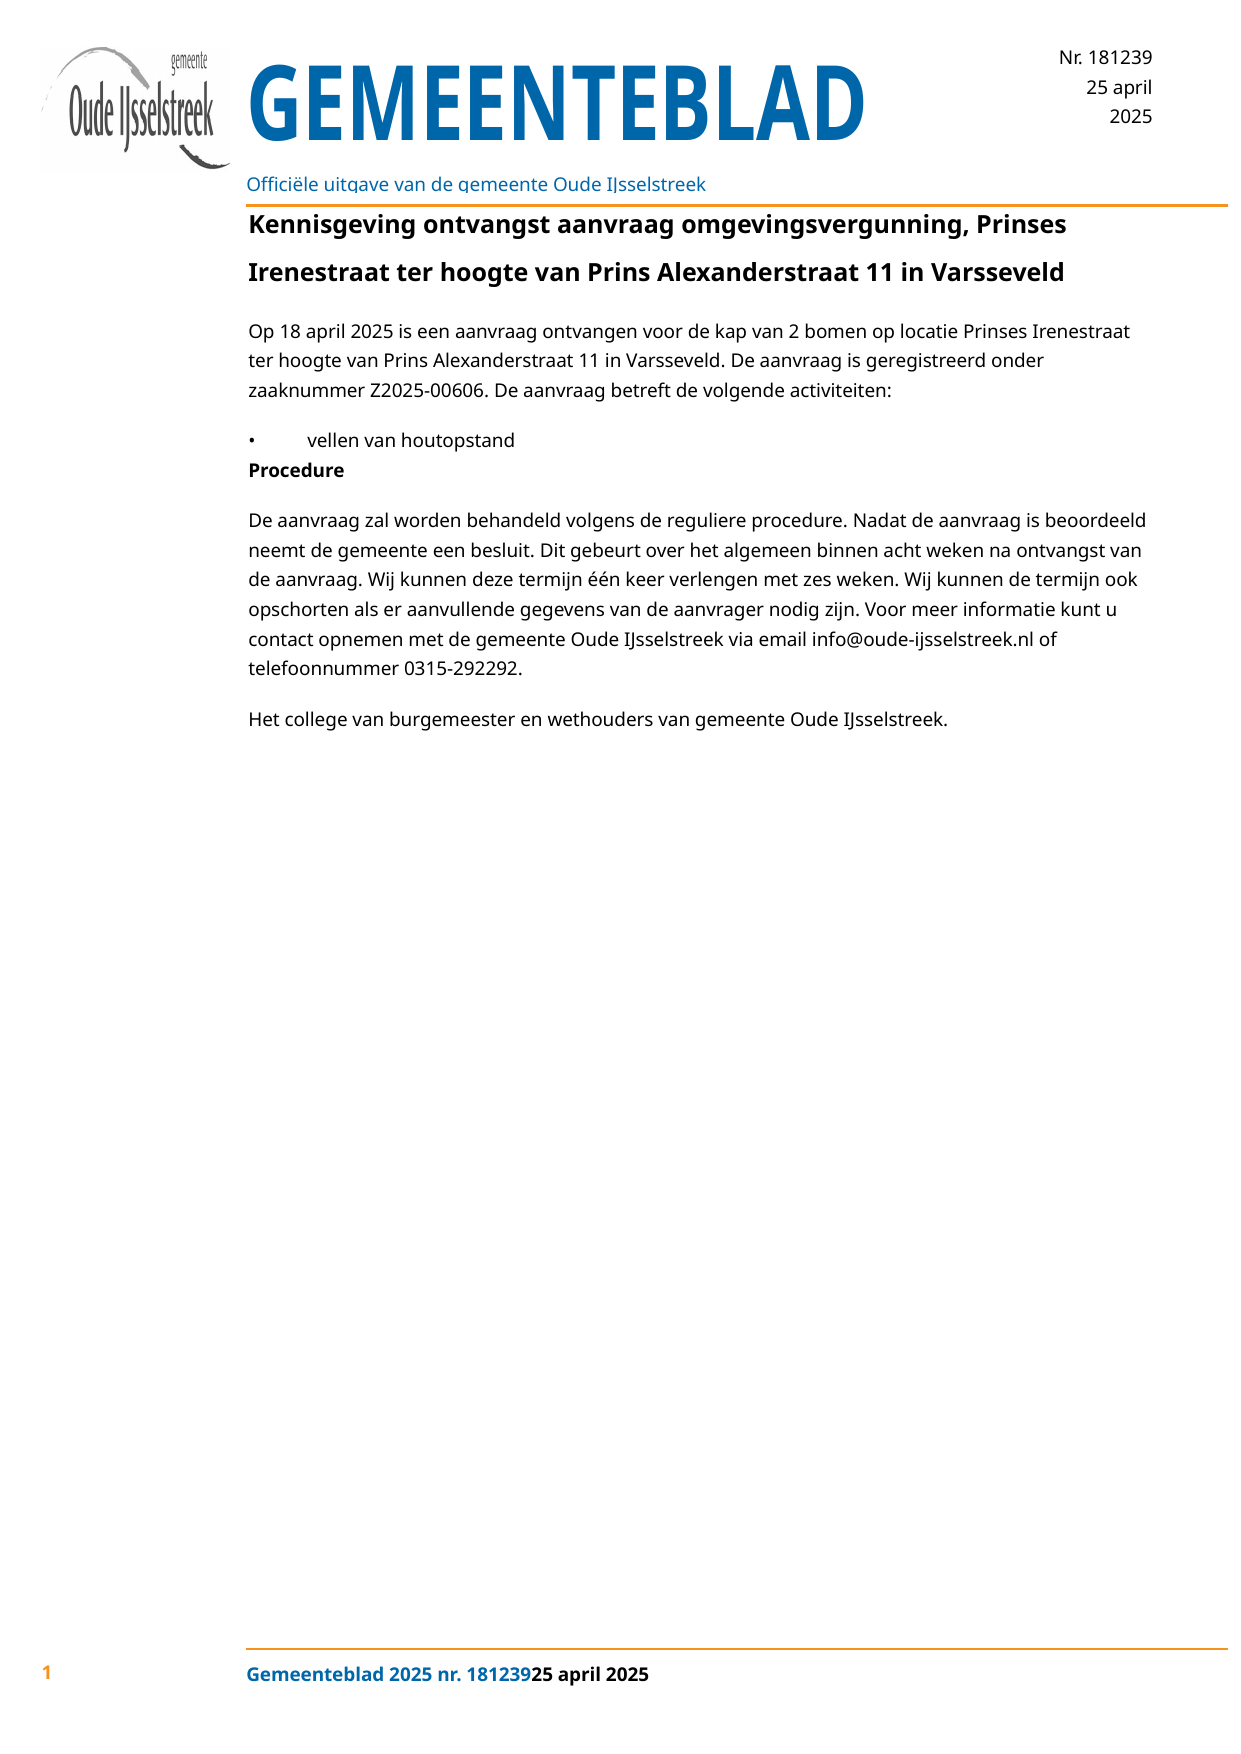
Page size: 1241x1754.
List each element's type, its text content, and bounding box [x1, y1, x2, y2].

text Op 18 april 2025 is een aanvraag ontvangen voor de kap van 2 bomen op locatie Prinses Irenestraat ter hoogte van Prins Alexanderstraat 11 in Varsseveld. De aanvraag is geregistreerd onder zaaknummer Z2025-00606. De aanvraag betreft de volgende activiteiten: [248, 318, 1152, 403]
picture [41, 47, 231, 172]
text Het college van burgemeester en wethouders van gemeente Oude IJsselstreek. [248, 706, 1152, 732]
text Kennisgeving ontvangst aanvraag omgevingsvergunning, Prinses Irenestraat ter hoogte van Prins Alexanderstraat 11 in Varsseveld [248, 207, 1152, 288]
text Procedure [248, 457, 1152, 483]
text De aanvraag zal worden behandeld volgens de reguliere procedure. Nadat de aanvraag is beoordeeld neemt de gemeente een besluit. Dit gebeurt over het algemeen binnen acht weken na ontvangst van de aanvraag. Wij kunnen deze termijn één keer verlengen met zes weken. Wij kunnen de termijn ook opschorten als er aanvullende gegevens van de aanvrager nodig zijn. Voor meer informatie kunt u contact opnemen met de gemeente Oude IJsselstreek via email info@oude-ijsselstreek.nl of telefoonnummer 0315-292292. [248, 507, 1152, 681]
list vellen van houtopstand [248, 427, 1152, 453]
